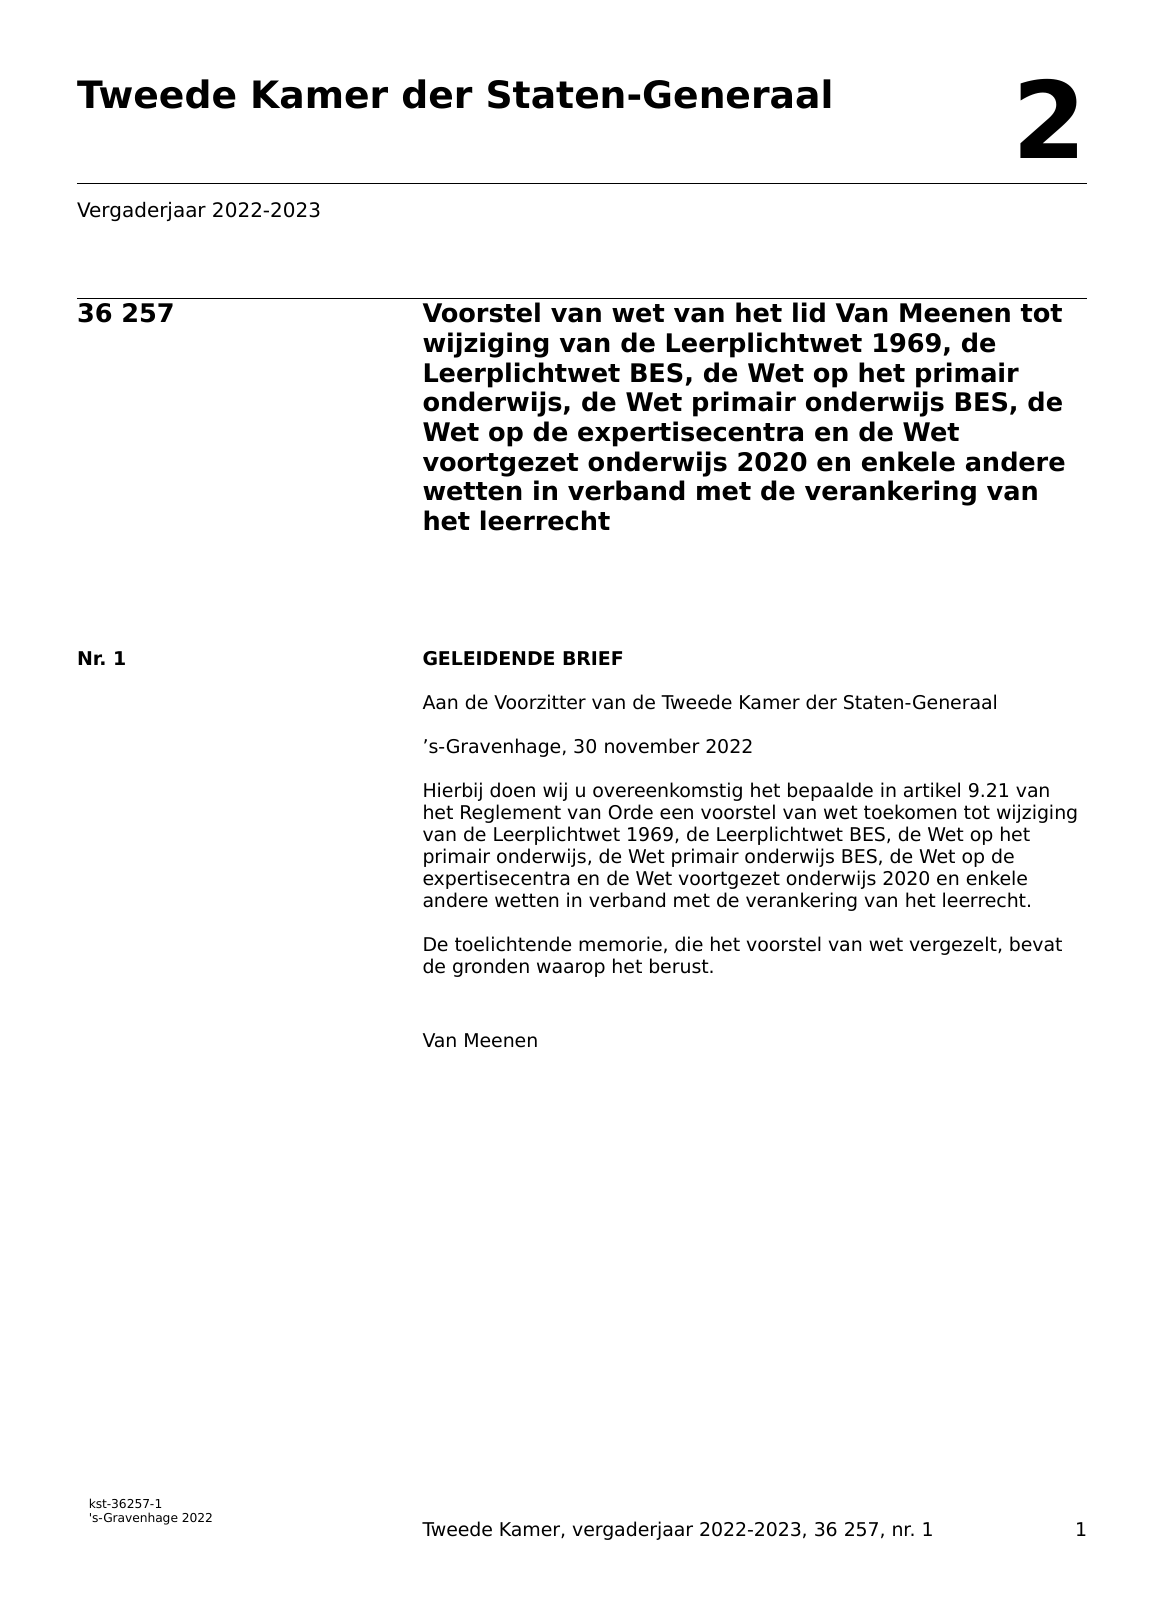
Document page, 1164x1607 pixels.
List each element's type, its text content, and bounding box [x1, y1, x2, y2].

text Van Meenen [422, 1008, 1087, 1052]
text ’s-Gravenhage, 30 november 2022 [422, 736, 1087, 758]
table_header 2 [886, 59, 1087, 183]
table_cell Vergaderjaar 2022-2023 [77, 184, 1087, 298]
text Hierbij doen wij u overeenkomstig het bepaalde in artikel 9.21 van het Reglement van Orde een voorstel van wet toekomen tot wijziging van de Leerplichtwet 1969, de Leerplichtwet BES, de Wet op het primair onderwijs, de Wet primair onderwijs BES, de Wet op de expertisecentra en de Wet voortgezet onderwijs 2020 en enkele andere wetten in verband met de verankering van het leerrecht. [422, 780, 1087, 912]
table_header Tweede Kamer der Staten-Generaal [77, 59, 886, 183]
text 's-Gravenhage 2022 [88, 1511, 323, 1525]
text De toelichtende memorie, die het voorstel van wet vergezelt, bevat de gronden waarop het berust. [422, 934, 1087, 978]
text Aan de Voorzitter van de Tweede Kamer der Staten-Generaal [422, 692, 1087, 714]
subtitle Nr. 1 GELEIDENDE BRIEF [77, 647, 1087, 669]
subtitle 36 257 Voorstel van wet van het lid Van Meenen tot wijziging van de Leerplichtwet 1969, de Leerplichtwet BES, de Wet op het primair onderwijs, de Wet primair onderwijs BES, de Wet op de expertisecentra en de Wet voortgezet onderwijs 2020 en enkele andere wetten in verband met de verankering van het leerrecht [77, 299, 1087, 536]
text kst-36257-1 [88, 1497, 323, 1511]
